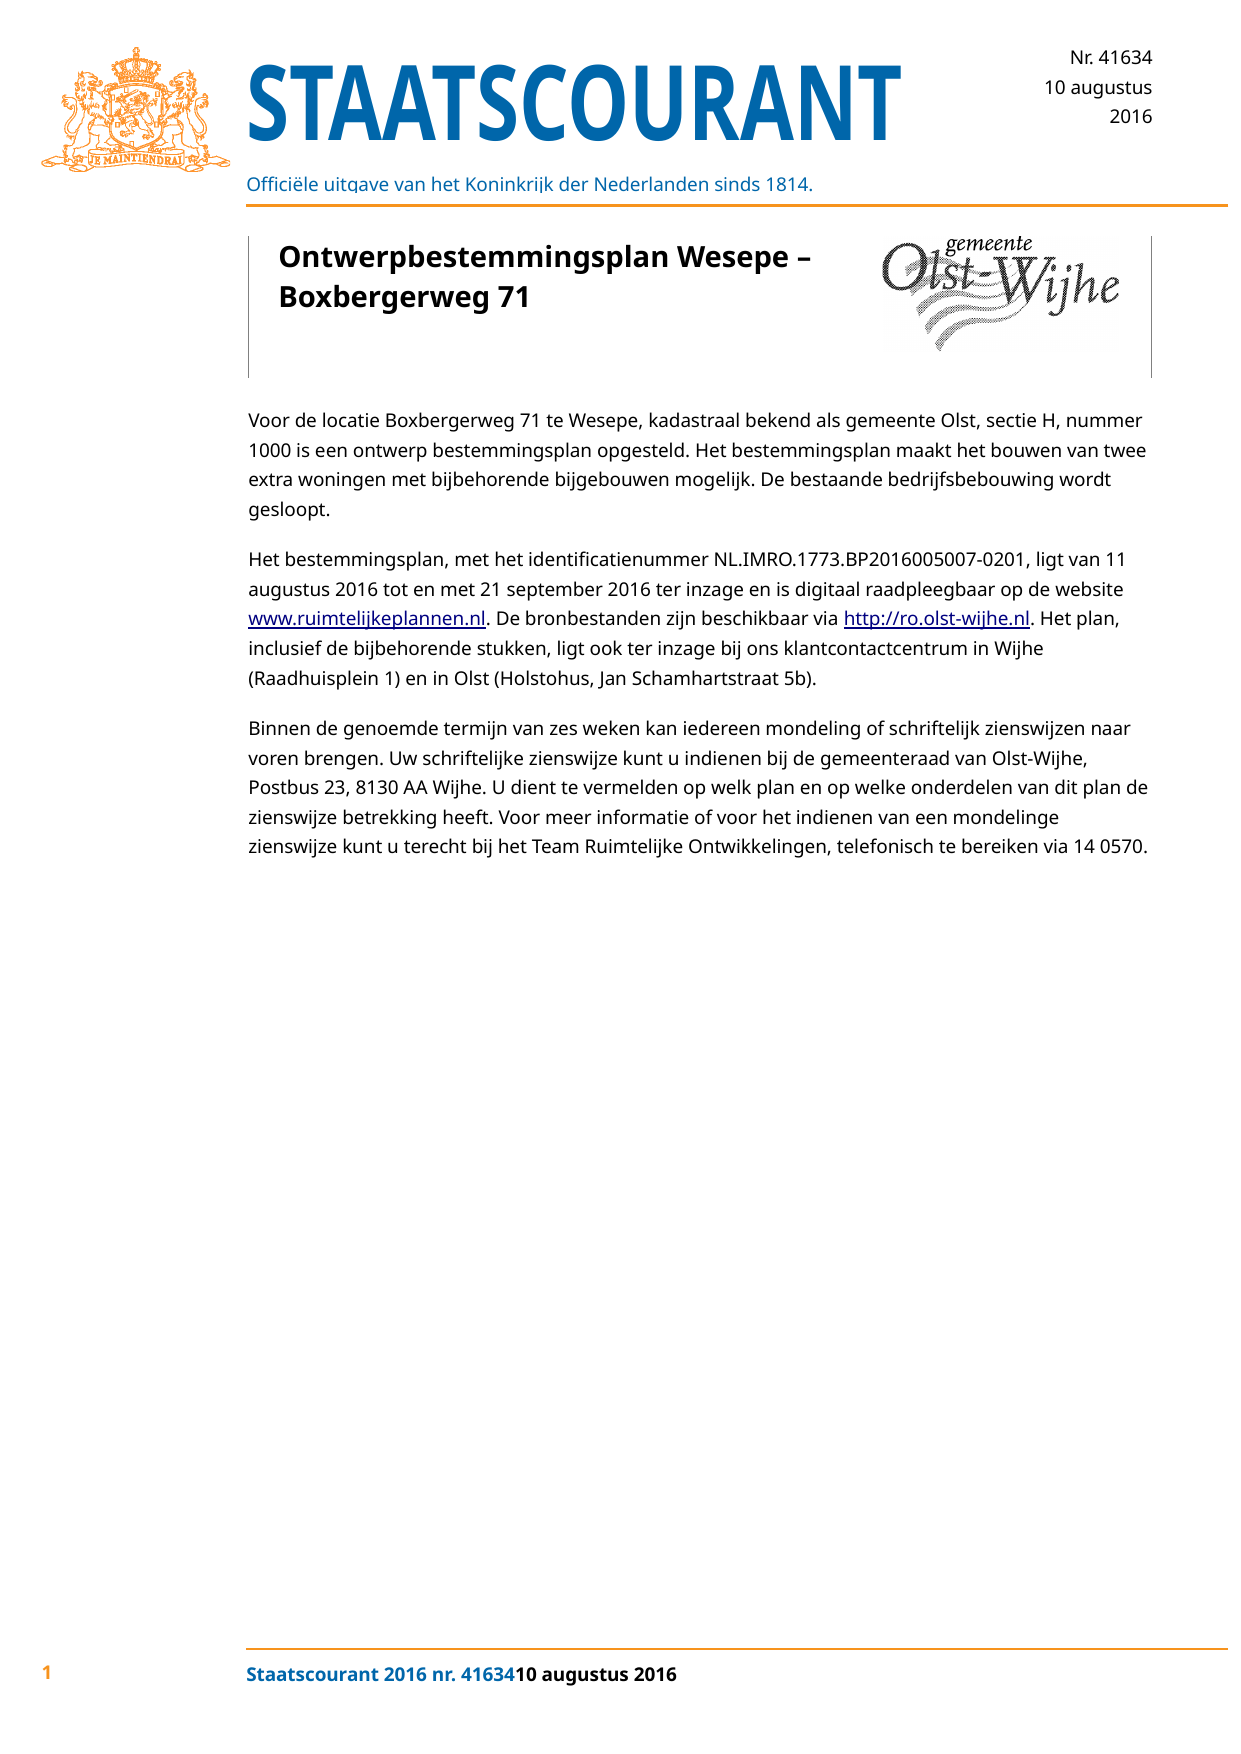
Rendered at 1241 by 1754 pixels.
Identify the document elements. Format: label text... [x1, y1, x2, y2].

table_header [850, 236, 1151, 378]
text Het bestemmingsplan, met het identificatienummer NL.IMRO.1773.BP2016005007-0201, ligt van 11 augustus 2016 tot en met 21 september 2016 ter inzage en is digitaal raadpleegbaar op de website www.ruimtelijkeplannen.nl. De bronbestanden zijn beschikbaar via http://ro.olst-wijhe.nl. Het plan, inclusief de bijbehorende stukken, ligt ook ter inzage bij ons klantcontactcentrum in Wijhe (Raadhuisplein 1) en in Olst (Holstohus, Jan Schamhartstraat 5b). [248, 546, 1152, 690]
text Voor de locatie Boxbergerweg 71 te Wesepe, kadastraal bekend als gemeente Olst, sectie H, nummer 1000 is een ontwerp bestemmingsplan opgesteld. Het bestemmingsplan maakt het bouwen van twee extra woningen met bijbehorende bijgebouwen mogelijk. De bestaande bedrijfsbebouwing wordt gesloopt. [248, 407, 1152, 522]
picture [882, 236, 1119, 352]
text Binnen de genoemde termijn van zes weken kan iedereen mondeling of schriftelijk zienswijzen naar voren brengen. Uw schriftelijke zienswijze kunt u indienen bij de gemeenteraad van Olst-Wijhe, Postbus 23, 8130 AA Wijhe. U dient te vermelden op welk plan en op welke onderdelen van dit plan de zienswijze betrekking heeft. Voor meer informatie of voor het indienen van een mondelinge zienswijze kunt u terecht bij het Team Ruimtelijke Ontwikkelingen, telefonisch te bereiken via 14 0570. [248, 715, 1152, 859]
picture [41, 47, 231, 172]
table_header Ontwerpbestemmingsplan Wesepe – Boxbergerweg 71 [249, 236, 850, 378]
